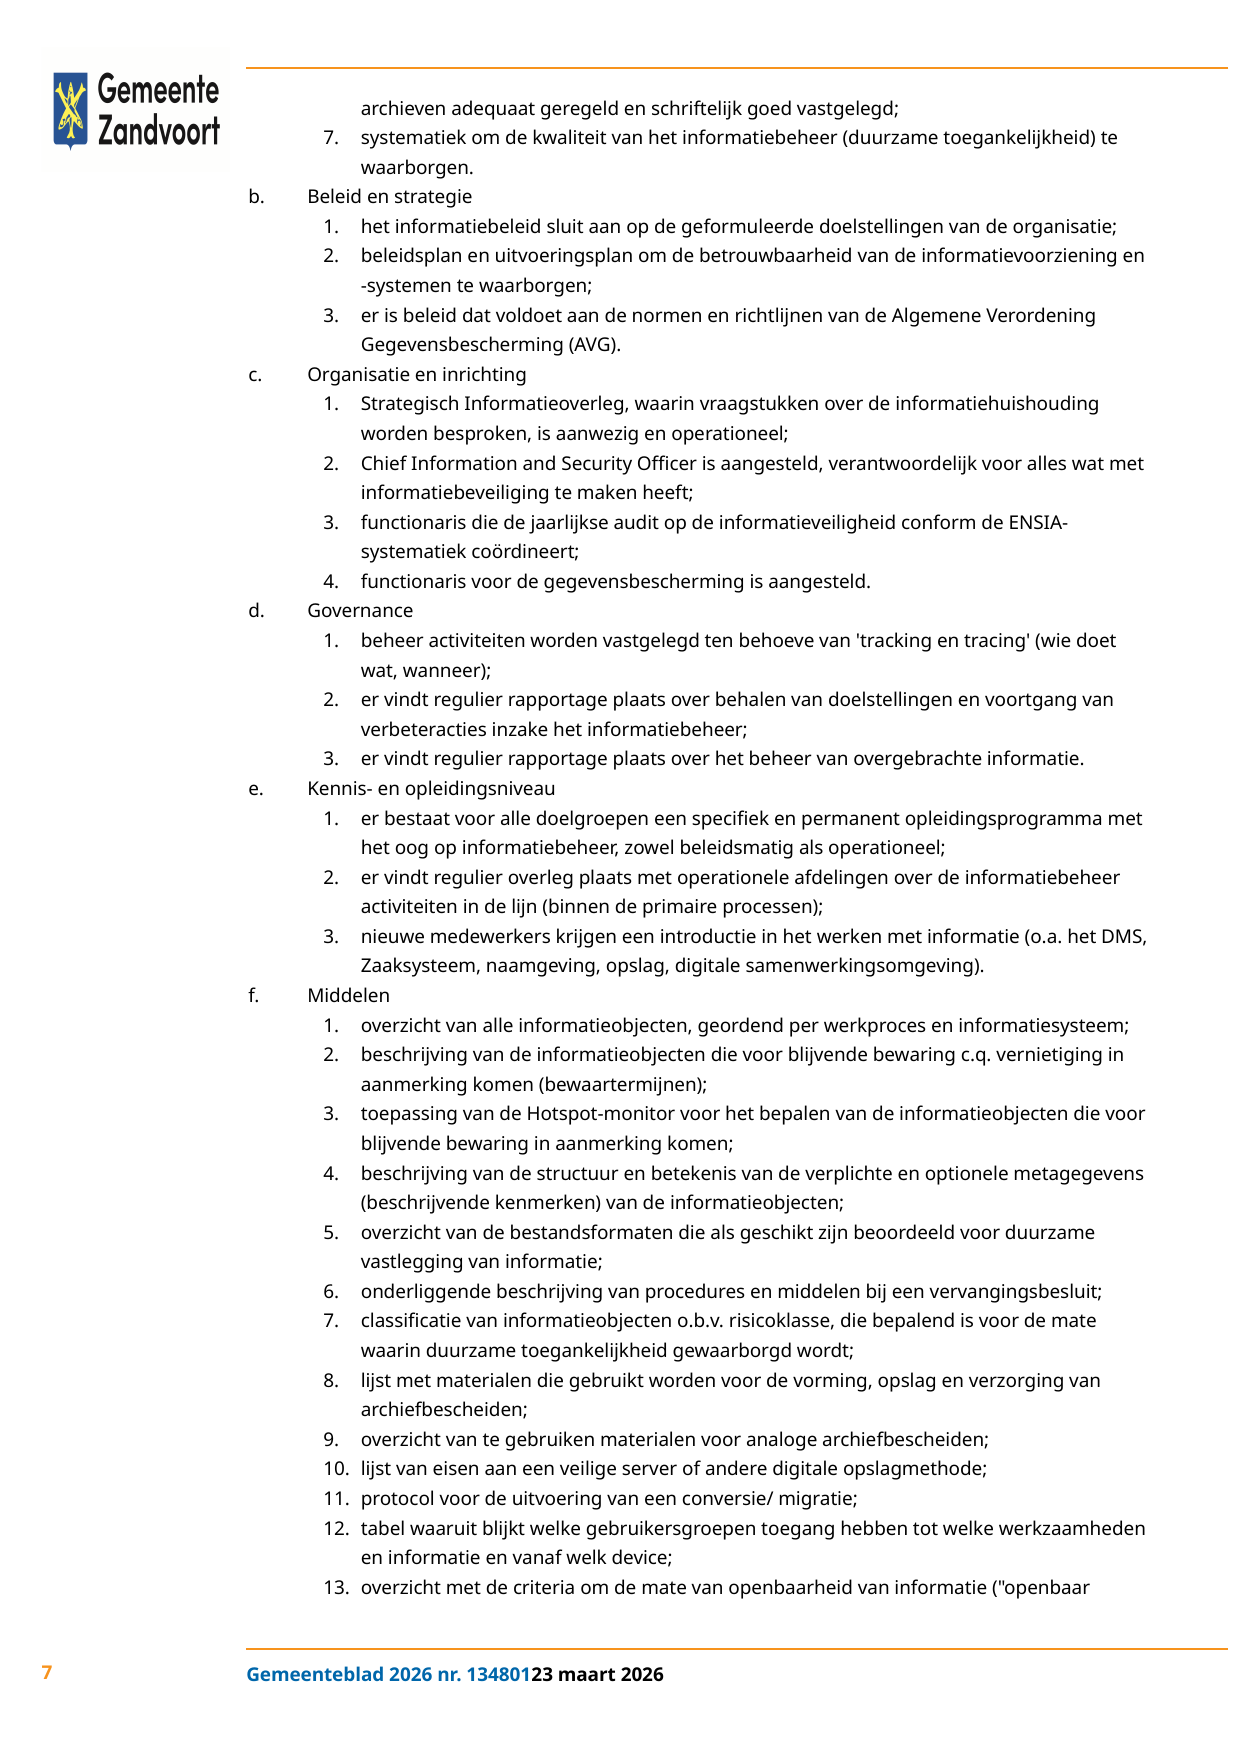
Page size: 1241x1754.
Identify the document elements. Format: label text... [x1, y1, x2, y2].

list beschrijving van de informatieobjecten die voor blijvende bewaring c.q. vernietiging in aanmerking komen (bewaartermijnen); [323, 1041, 1152, 1097]
list classificatie van informatieobjecten o.b.v. risicoklasse, die bepalend is voor de mate waarin duurzame toegankelijkheid gewaarborgd wordt; [323, 1308, 1152, 1363]
list er vindt regulier rapportage plaats over het beheer van overgebrachte informatie. [323, 746, 1152, 771]
list overzicht van te gebruiken materialen voor analoge archiefbescheiden; [323, 1426, 1152, 1452]
list overzicht van alle informatieobjecten, geordend per werkproces en informatiesysteem; [323, 1012, 1152, 1038]
list lijst met materialen die gebruikt worden voor de vorming, opslag en verzorging van archiefbescheiden; [323, 1367, 1152, 1422]
list toepassing van de Hotspot-monitor voor het bepalen van de informatieobjecten die voor blijvende bewaring in aanmerking komen; [323, 1101, 1152, 1156]
list beschrijving van de structuur en betekenis van de verplichte en optionele metagegevens (beschrijvende kenmerken) van de informatieobjecten; [323, 1160, 1152, 1215]
list beleidsplan en uitvoeringsplan om de betrouwbaarheid van de informatievoorziening en -systemen te waarborgen; [323, 243, 1152, 298]
list Beleid en strategie [248, 183, 1152, 209]
list lijst van eisen aan een veilige server of andere digitale opslagmethode; [323, 1456, 1152, 1481]
list Governance [248, 598, 1152, 623]
list Organisatie en inrichting [248, 361, 1152, 387]
list er is beleid dat voldoet aan de normen en richtlijnen van de Algemene Verordening Gegevensbescherming (AVG). [323, 302, 1152, 357]
list Chief Information and Security Officer is aangesteld, verantwoordelijk voor alles wat met informatiebeveiliging te maken heeft; [323, 450, 1152, 505]
list onderliggende beschrijving van procedures en middelen bij een vervangingsbesluit; [323, 1278, 1152, 1304]
list er bestaat voor alle doelgroepen een specifiek en permanent opleidingsprogramma met het oog op informatiebeheer, zowel beleidsmatig als operationeel; [323, 805, 1152, 860]
list protocol voor de uitvoering van een conversie/ migratie; [323, 1485, 1152, 1511]
list het informatiebeleid sluit aan op de geformuleerde doelstellingen van de organisatie; [323, 213, 1152, 239]
list Middelen [248, 982, 1152, 1008]
list Strategisch Informatieoverleg, waarin vraagstukken over de informatiehuishouding worden besproken, is aanwezig en operationeel; [323, 391, 1152, 446]
list overzicht van de bestandsformaten die als geschikt zijn beoordeeld voor duurzame vastlegging van informatie; [323, 1219, 1152, 1274]
list functionaris voor de gegevensbescherming is aangesteld. [323, 568, 1152, 594]
picture [41, 47, 231, 172]
list beheer activiteiten worden vastgelegd ten behoeve van 'tracking en tracing' (wie doet wat, wanneer); [323, 627, 1152, 683]
list er vindt regulier rapportage plaats over behalen van doelstellingen en voortgang van verbeteracties inzake het informatiebeheer; [323, 686, 1152, 742]
list Kennis- en opleidingsniveau [248, 775, 1152, 801]
list overzicht met de criteria om de mate van openbaarheid van informatie ("openbaar [323, 1574, 1152, 1600]
list tabel waaruit blijkt welke gebruikersgroepen toegang hebben tot welke werkzaamheden en informatie en vanaf welk device; [323, 1515, 1152, 1570]
list functionaris die de jaarlijkse audit op de informatieveiligheid conform de ENSIA-systematiek coördineert; [323, 509, 1152, 564]
list er vindt regulier overleg plaats met operationele afdelingen over de informatiebeheer activiteiten in de lijn (binnen de primaire processen); [323, 864, 1152, 919]
list archieven adequaat geregeld en schriftelijk goed vastgelegd; [323, 95, 1152, 121]
list systematiek om de kwaliteit van het informatiebeheer (duurzame toegankelijkheid) te waarborgen. [323, 124, 1152, 180]
list nieuwe medewerkers krijgen een introductie in het werken met informatie (o.a. het DMS, Zaaksysteem, naamgeving, opslag, digitale samenwerkingsomgeving). [323, 923, 1152, 978]
